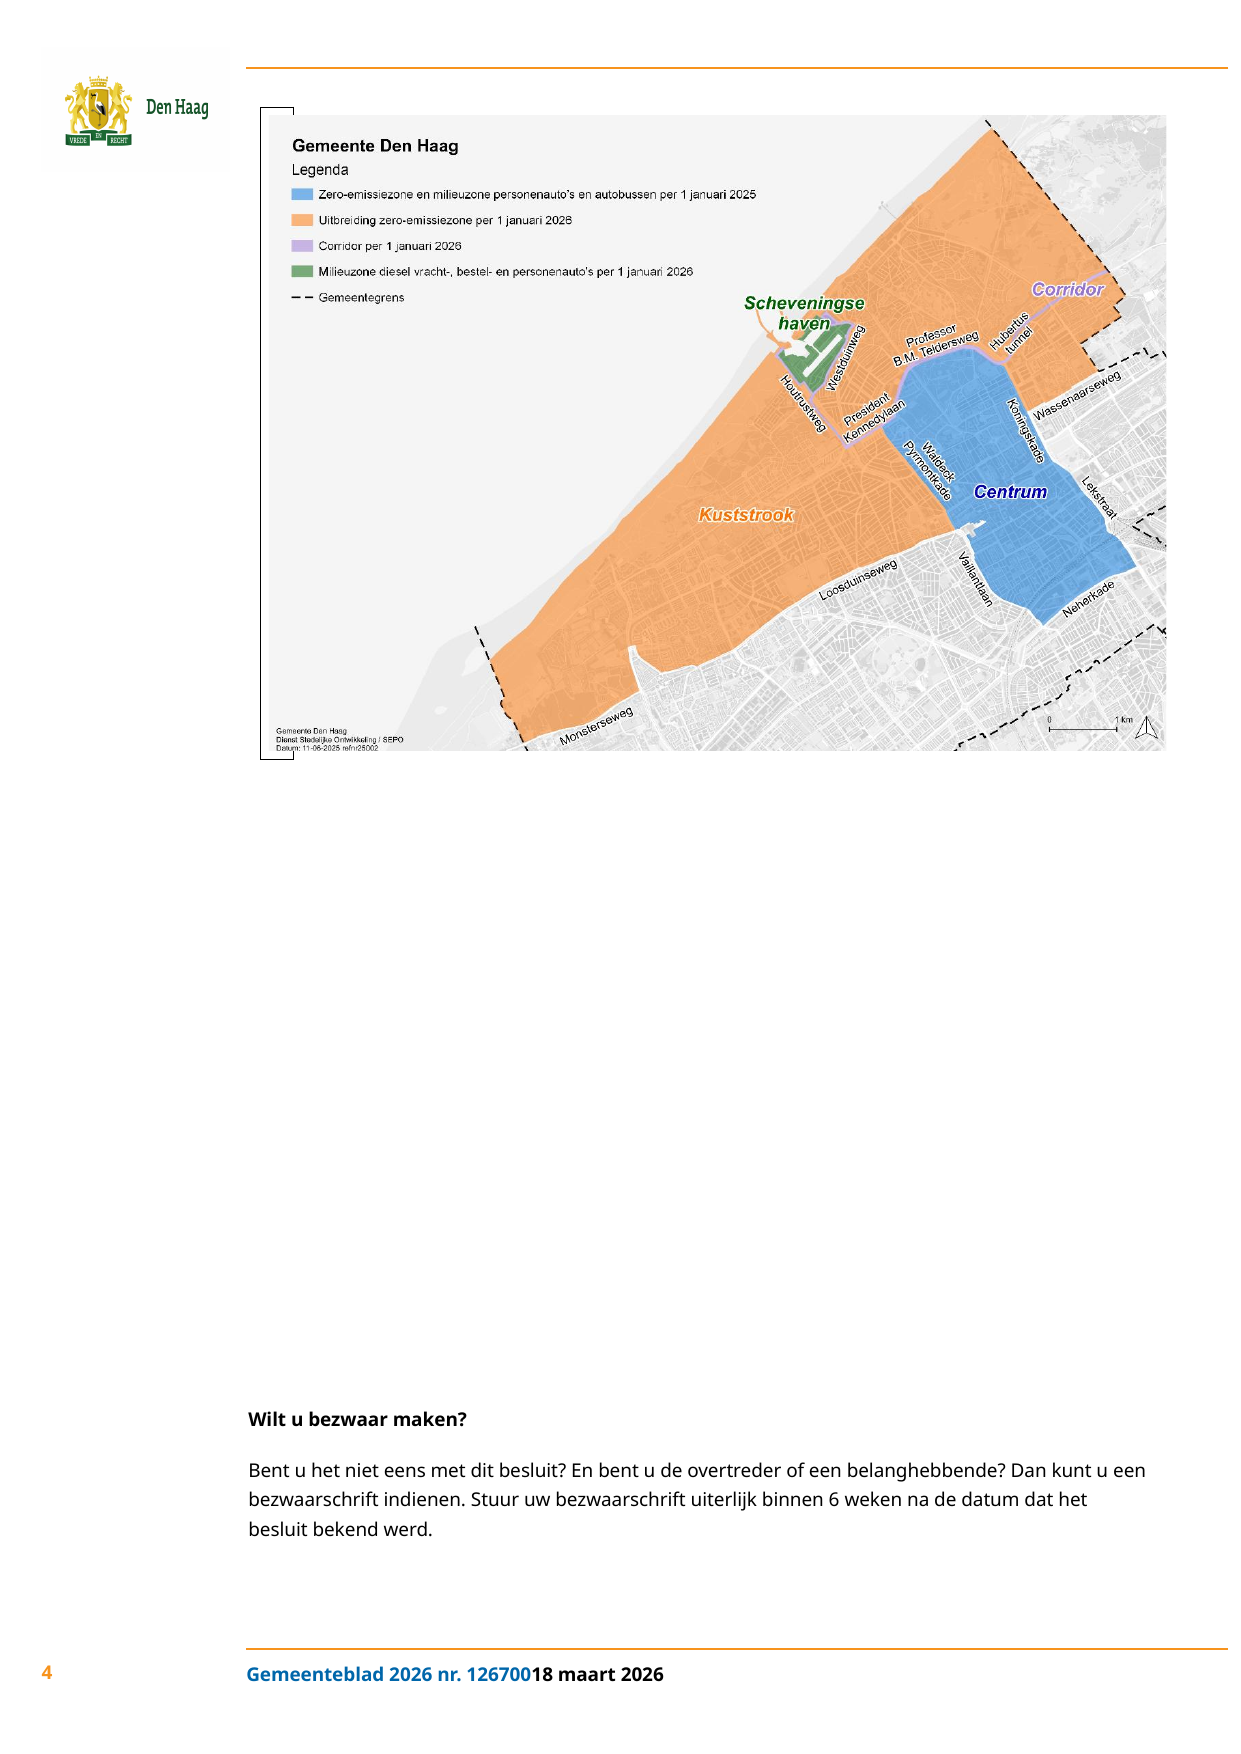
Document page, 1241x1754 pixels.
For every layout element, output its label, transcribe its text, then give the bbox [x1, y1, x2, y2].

picture [268, 115, 1167, 751]
picture [41, 47, 231, 172]
text Bent u het niet eens met dit besluit? En bent u de overtreder of een belanghebbende? Dan kunt u een bezwaarschrift indienen. Stuur uw bezwaarschrift uiterlijk binnen 6 weken na de datum dat het besluit bekend werd. [248, 1457, 1152, 1542]
text Wilt u bezwaar maken? [248, 1407, 1152, 1432]
